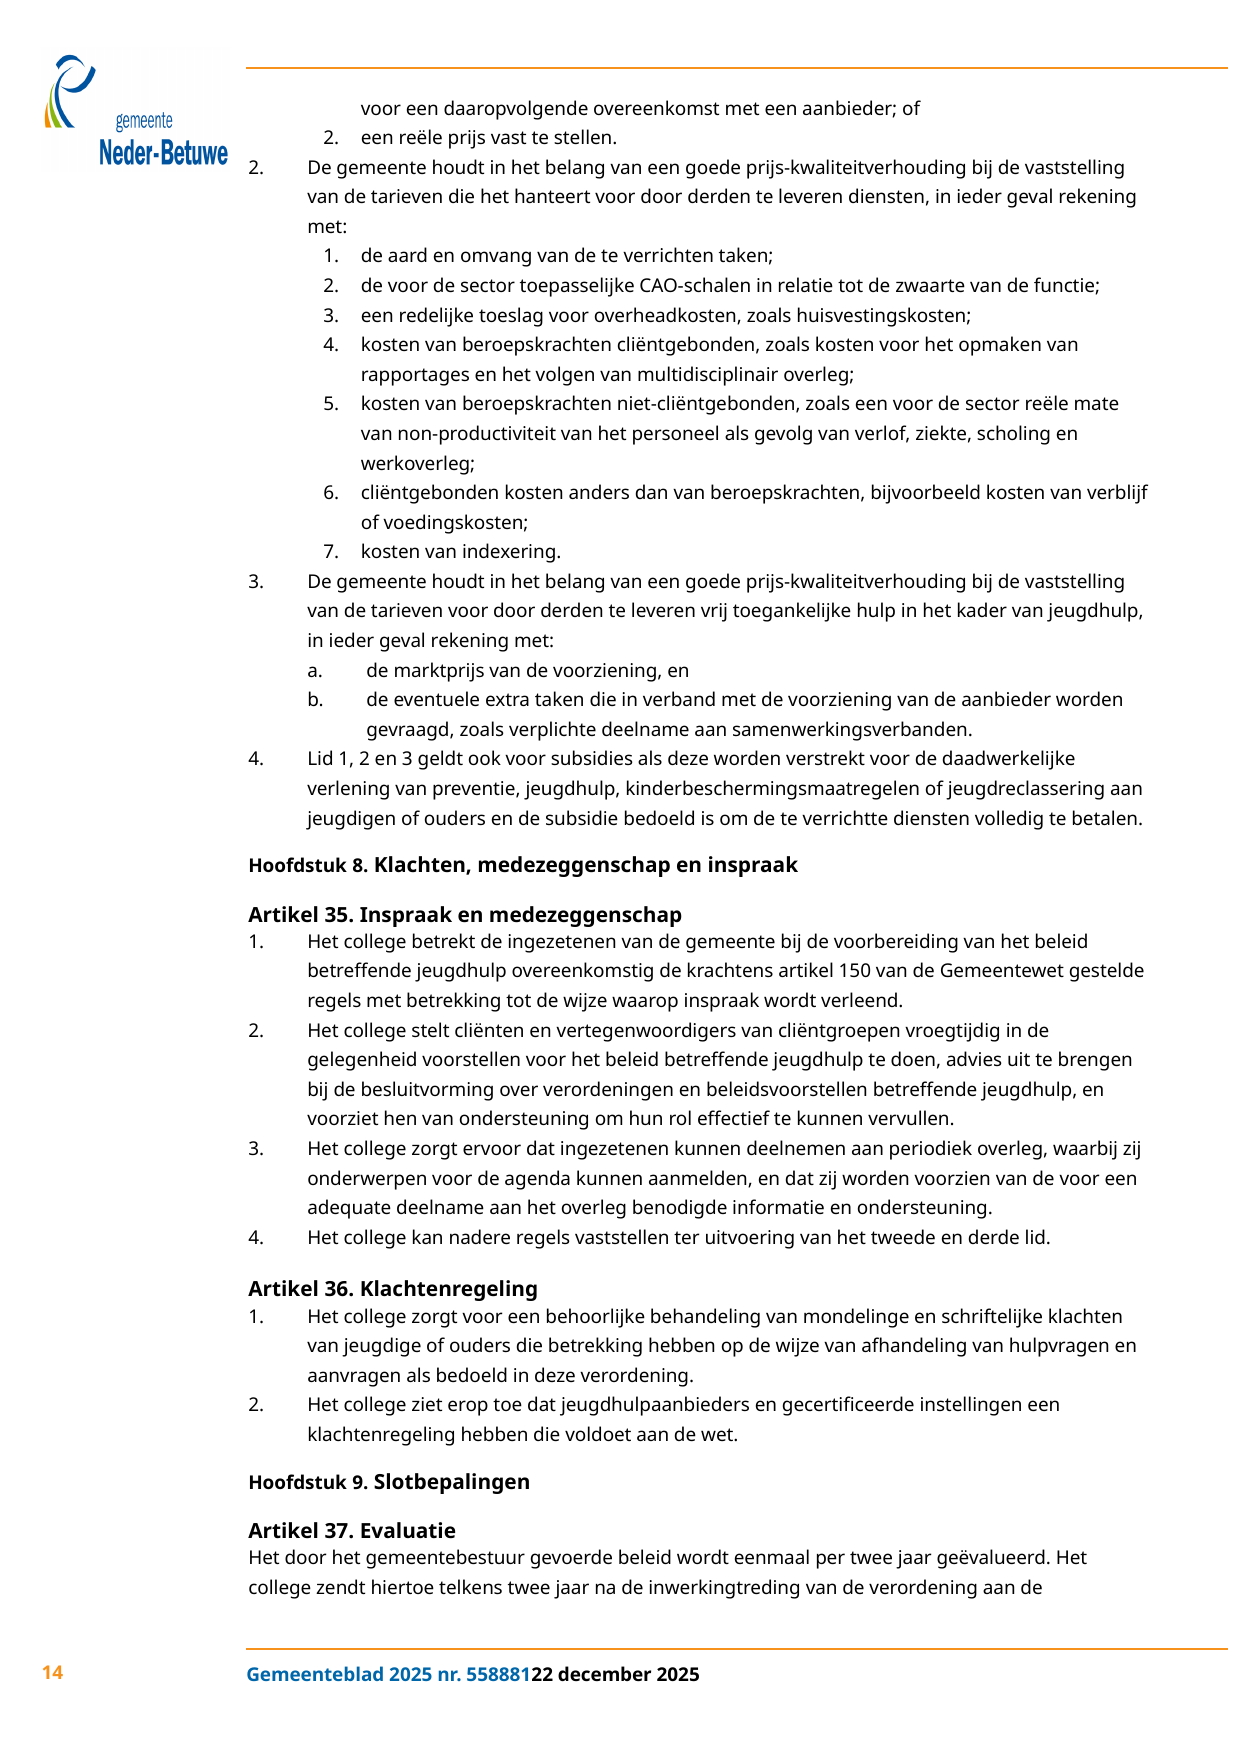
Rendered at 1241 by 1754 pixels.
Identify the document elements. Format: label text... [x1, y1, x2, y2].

list de eventuele extra taken die in verband met de voorziening van de aanbieder worden gevraagd, zoals verplichte deelname aan samenwerkingsverbanden. [307, 686, 1152, 742]
list kosten van indexering. [323, 538, 1152, 564]
list Het college zorgt ervoor dat ingezetenen kunnen deelnemen aan periodiek overleg, waarbij zij onderwerpen voor de agenda kunnen aanmelden, en dat zij worden voorzien van de voor een adequate deelname aan het overleg benodigde informatie en ondersteuning. [248, 1135, 1152, 1220]
list kosten van beroepskrachten niet-cliëntgebonden, zoals een voor de sector reële mate van non-productiviteit van het personeel als gevolg van verlof, ziekte, scholing en werkoverleg; [323, 391, 1152, 476]
list De gemeente houdt in het belang van een goede prijs-kwaliteitverhouding bij de vaststelling van de tarieven voor door derden te leveren vrij toegankelijke hulp in het kader van jeugdhulp, in ieder geval rekening met: [248, 568, 1152, 653]
text Artikel 36. Klachtenregeling [248, 1274, 1152, 1303]
list Lid 1, 2 en 3 geldt ook voor subsidies als deze worden verstrekt voor de daadwerkelijke verlening van preventie, jeugdhulp, kinderbeschermingsmaatregelen of jeugdreclassering aan jeugdigen of ouders en de subsidie bedoeld is om de te verrichtte diensten volledig te betalen. [248, 746, 1152, 831]
list voor een daaropvolgende overeenkomst met een aanbieder; of [323, 95, 1152, 121]
list Het college betrekt de ingezetenen van de gemeente bij de voorbereiding van het beleid betreffende jeugdhulp overeenkomstig de krachtens artikel 150 van de Gemeentewet gestelde regels met betrekking tot de wijze waarop inspraak wordt verleend. [248, 928, 1152, 1013]
list De gemeente houdt in het belang van een goede prijs-kwaliteitverhouding bij de vaststelling van de tarieven die het hanteert voor door derden te leveren diensten, in ieder geval rekening met: [248, 154, 1152, 239]
list een redelijke toeslag voor overheadkosten, zoals huisvestingskosten; [323, 302, 1152, 328]
text Hoofdstuk 8. Klachten, medezeggenschap en inspraak [248, 850, 1152, 879]
list Het college zorgt voor een behoorlijke behandeling van mondelinge en schriftelijke klachten van jeugdige of ouders die betrekking hebben op de wijze van afhandeling van hulpvragen en aanvragen als bedoeld in deze verordening. [248, 1303, 1152, 1388]
list kosten van beroepskrachten cliëntgebonden, zoals kosten voor het opmaken van rapportages en het volgen van multidisciplinair overleg; [323, 331, 1152, 387]
list Het college kan nadere regels vaststellen ter uitvoering van het tweede en derde lid. [248, 1224, 1152, 1250]
list de voor de sector toepasselijke CAO-schalen in relatie tot de zwaarte van de functie; [323, 272, 1152, 298]
list Het college stelt cliënten en vertegenwoordigers van cliëntgroepen vroegtijdig in de gelegenheid voorstellen voor het beleid betreffende jeugdhulp te doen, advies uit te brengen bij de besluitvorming over verordeningen en beleidsvoorstellen betreffende jeugdhulp, en voorziet hen van ondersteuning om hun rol effectief te kunnen vervullen. [248, 1017, 1152, 1131]
list cliëntgebonden kosten anders dan van beroepskrachten, bijvoorbeeld kosten van verblijf of voedingskosten; [323, 479, 1152, 535]
text Artikel 37. Evaluatie [248, 1516, 1152, 1544]
text Artikel 35. Inspraak en medezeggenschap [248, 900, 1152, 928]
list een reële prijs vast te stellen. [323, 124, 1152, 150]
text Het door het gemeentebestuur gevoerde beleid wordt eenmaal per twee jaar geëvalueerd. Het college zendt hiertoe telkens twee jaar na de inwerkingtreding van de verordening aan de [248, 1544, 1152, 1600]
list de aard en omvang van de te verrichten taken; [323, 243, 1152, 268]
list Het college ziet erop toe dat jeugdhulpaanbieders en gecertificeerde instellingen een klachtenregeling hebben die voldoet aan de wet. [248, 1392, 1152, 1447]
text Hoofdstuk 9. Slotbepalingen [248, 1467, 1152, 1495]
list de marktprijs van de voorziening, en [307, 657, 1152, 683]
picture [41, 47, 231, 172]
